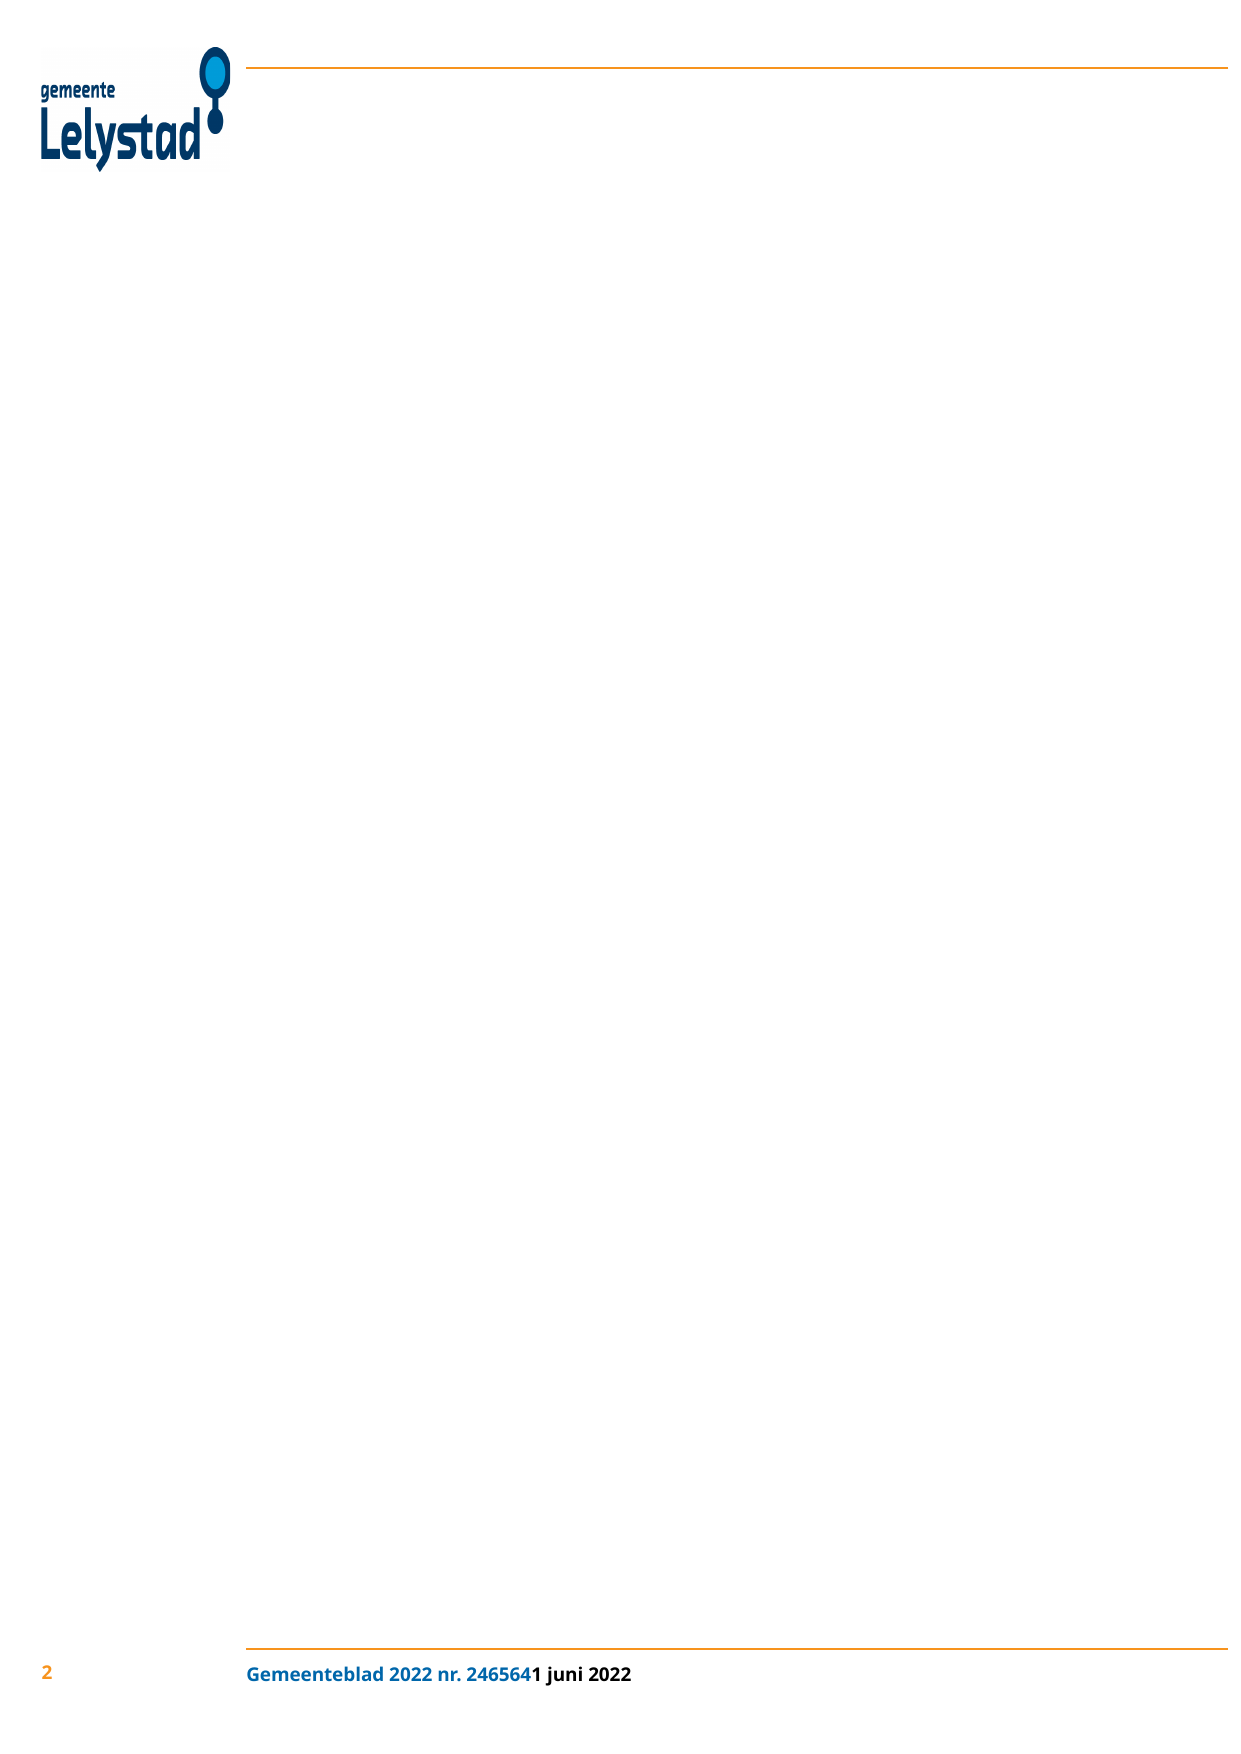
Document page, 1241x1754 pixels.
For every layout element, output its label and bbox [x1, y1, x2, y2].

picture [41, 47, 231, 172]
